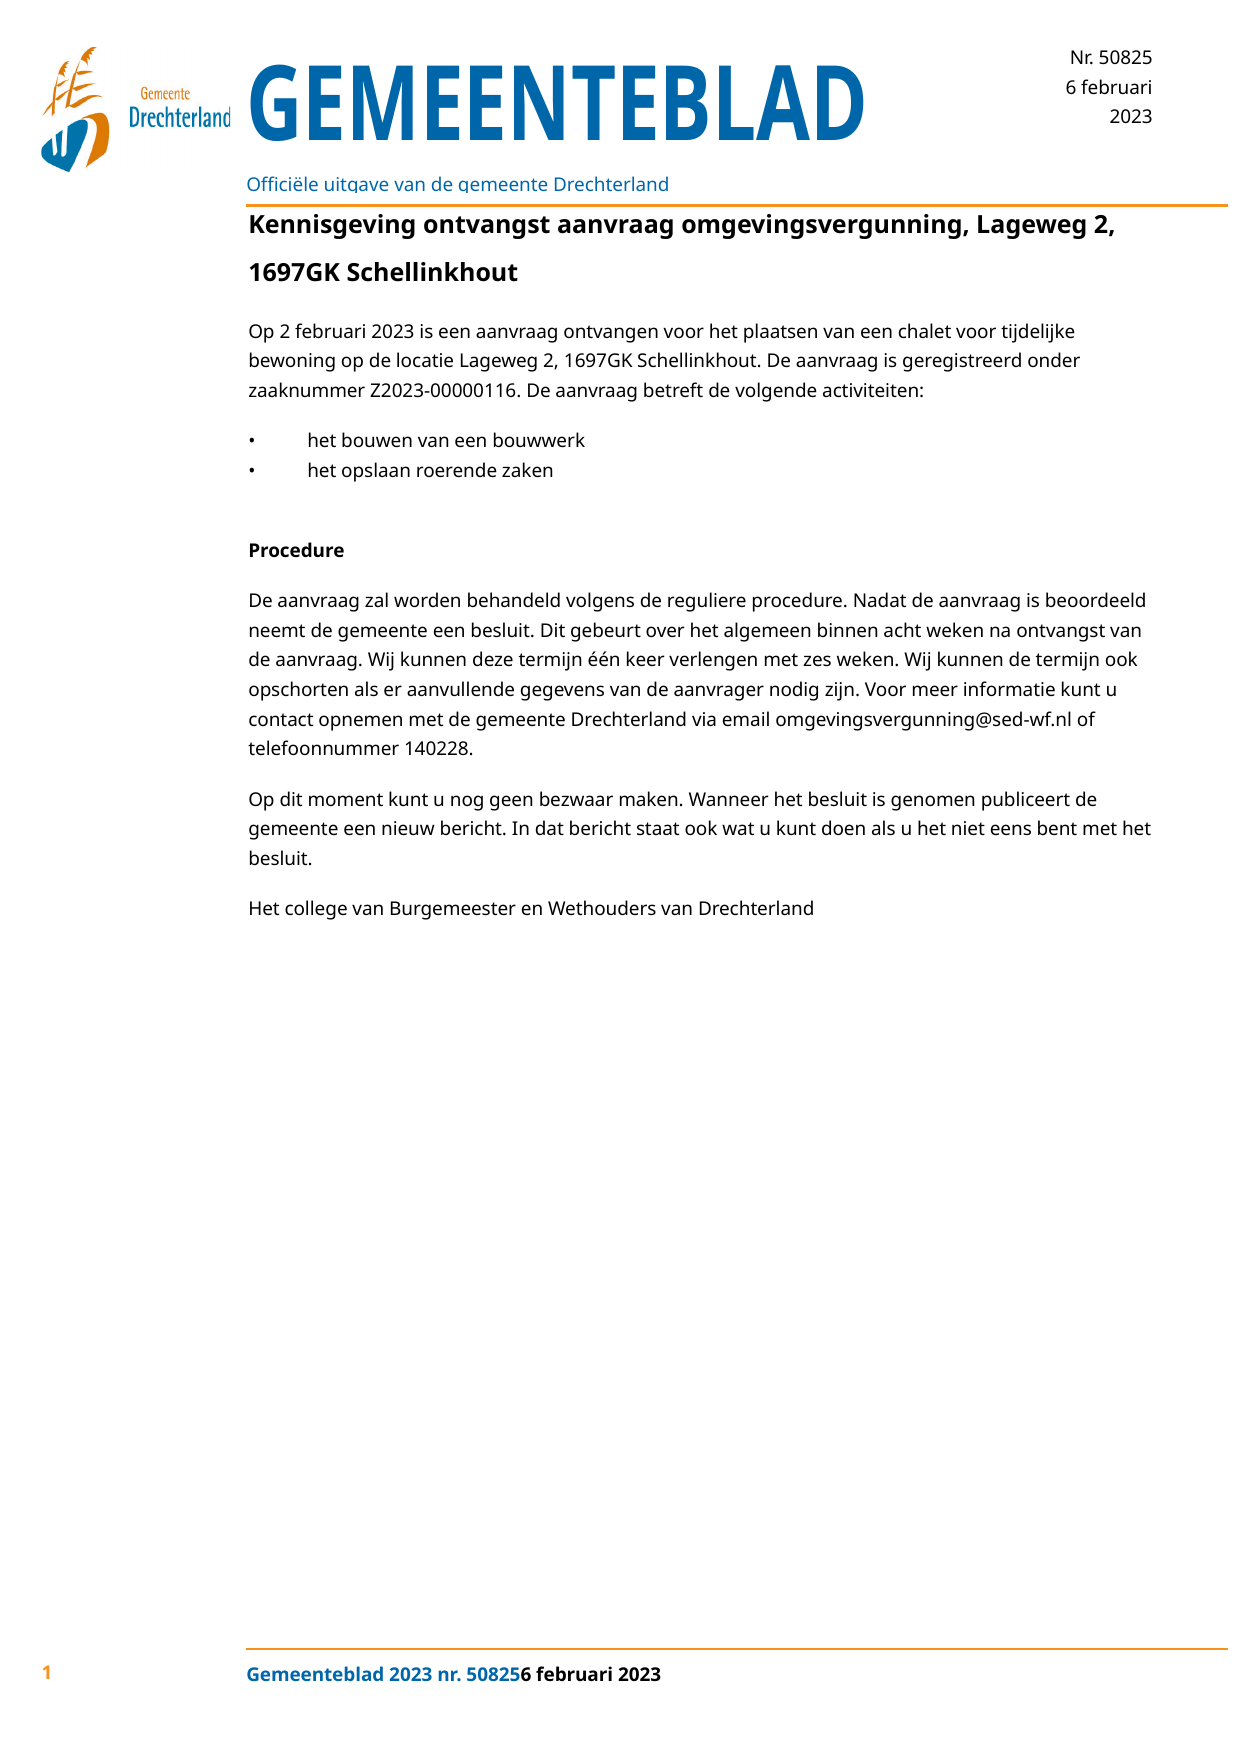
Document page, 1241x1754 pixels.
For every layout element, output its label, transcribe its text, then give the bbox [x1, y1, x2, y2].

text Het college van Burgemeester en Wethouders van Drechterland [248, 895, 1152, 921]
text Procedure [248, 537, 1152, 563]
text Op dit moment kunt u nog geen bezwaar maken. Wanneer het besluit is genomen publiceert de gemeente een nieuw bericht. In dat bericht staat ook wat u kunt doen als u het niet eens bent met het besluit. [248, 786, 1152, 871]
picture [226, 115, 231, 124]
picture [41, 47, 231, 172]
text Kennisgeving ontvangst aanvraag omgevingsvergunning, Lageweg 2, 1697GK Schellinkhout [248, 207, 1152, 288]
text Op 2 februari 2023 is een aanvraag ontvangen voor het plaatsen van een chalet voor tijdelijke bewoning op de locatie Lageweg 2, 1697GK Schellinkhout. De aanvraag is geregistreerd onder zaaknummer Z2023-00000116. De aanvraag betreft de volgende activiteiten: [248, 318, 1152, 403]
text De aanvraag zal worden behandeld volgens de reguliere procedure. Nadat de aanvraag is beoordeeld neemt de gemeente een besluit. Dit gebeurt over het algemeen binnen acht weken na ontvangst van de aanvraag. Wij kunnen deze termijn één keer verlengen met zes weken. Wij kunnen de termijn ook opschorten als er aanvullende gegevens van de aanvrager nodig zijn. Voor meer informatie kunt u contact opnemen met de gemeente Drechterland via email omgevingsvergunning@sed-wf.nl of telefoonnummer 140228. [248, 587, 1152, 761]
picture [41, 158, 64, 172]
list het opslaan roerende zaken [248, 457, 1152, 483]
list het bouwen van een bouwwerk [248, 427, 1152, 453]
